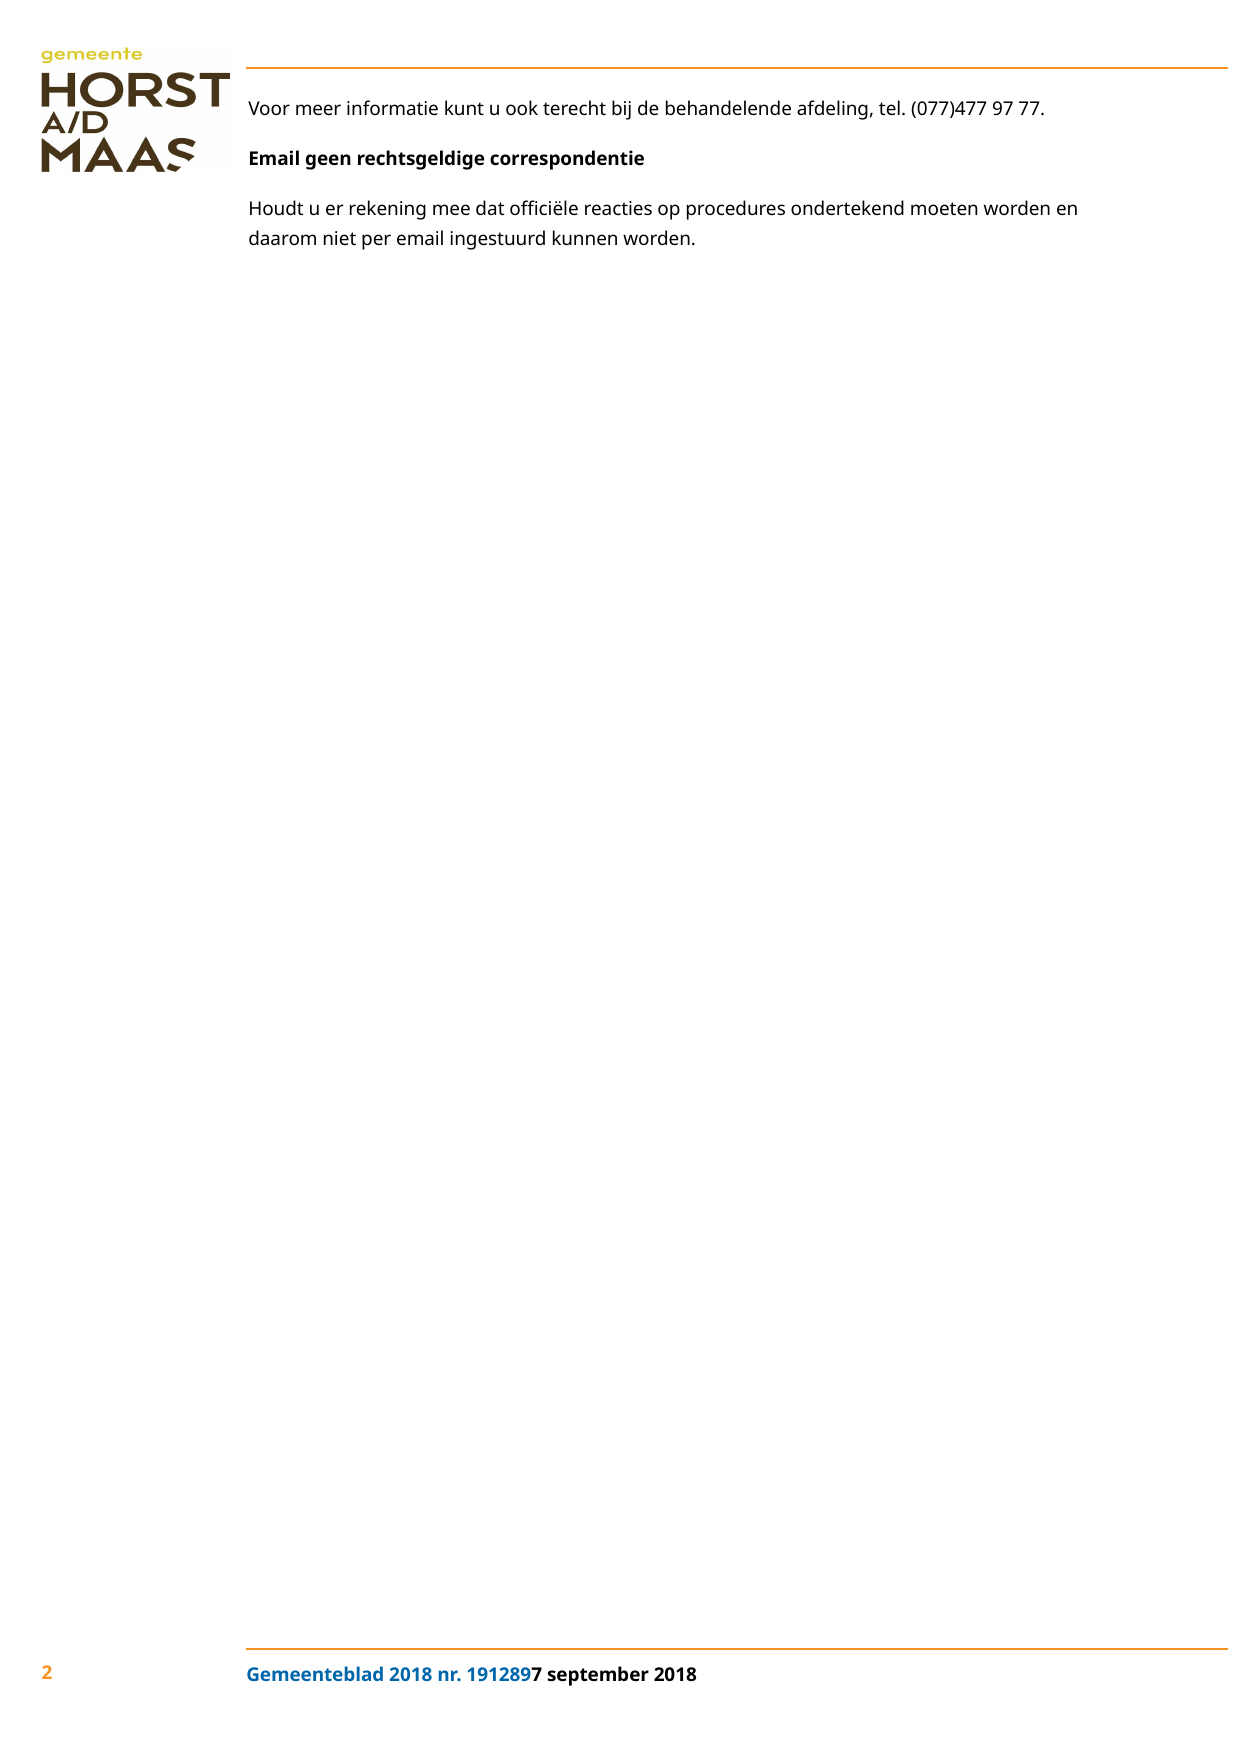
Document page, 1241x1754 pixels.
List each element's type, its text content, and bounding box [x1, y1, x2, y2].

text Email geen rechtsgeldige correspondentie [248, 145, 1152, 171]
text Houdt u er rekening mee dat officiële reacties op procedures ondertekend moeten worden en daarom niet per email ingestuurd kunnen worden. [248, 196, 1152, 251]
text Voor meer informatie kunt u ook terecht bij de behandelende afdeling, tel. (077)477 97 77. [248, 95, 1152, 121]
picture [41, 47, 231, 172]
